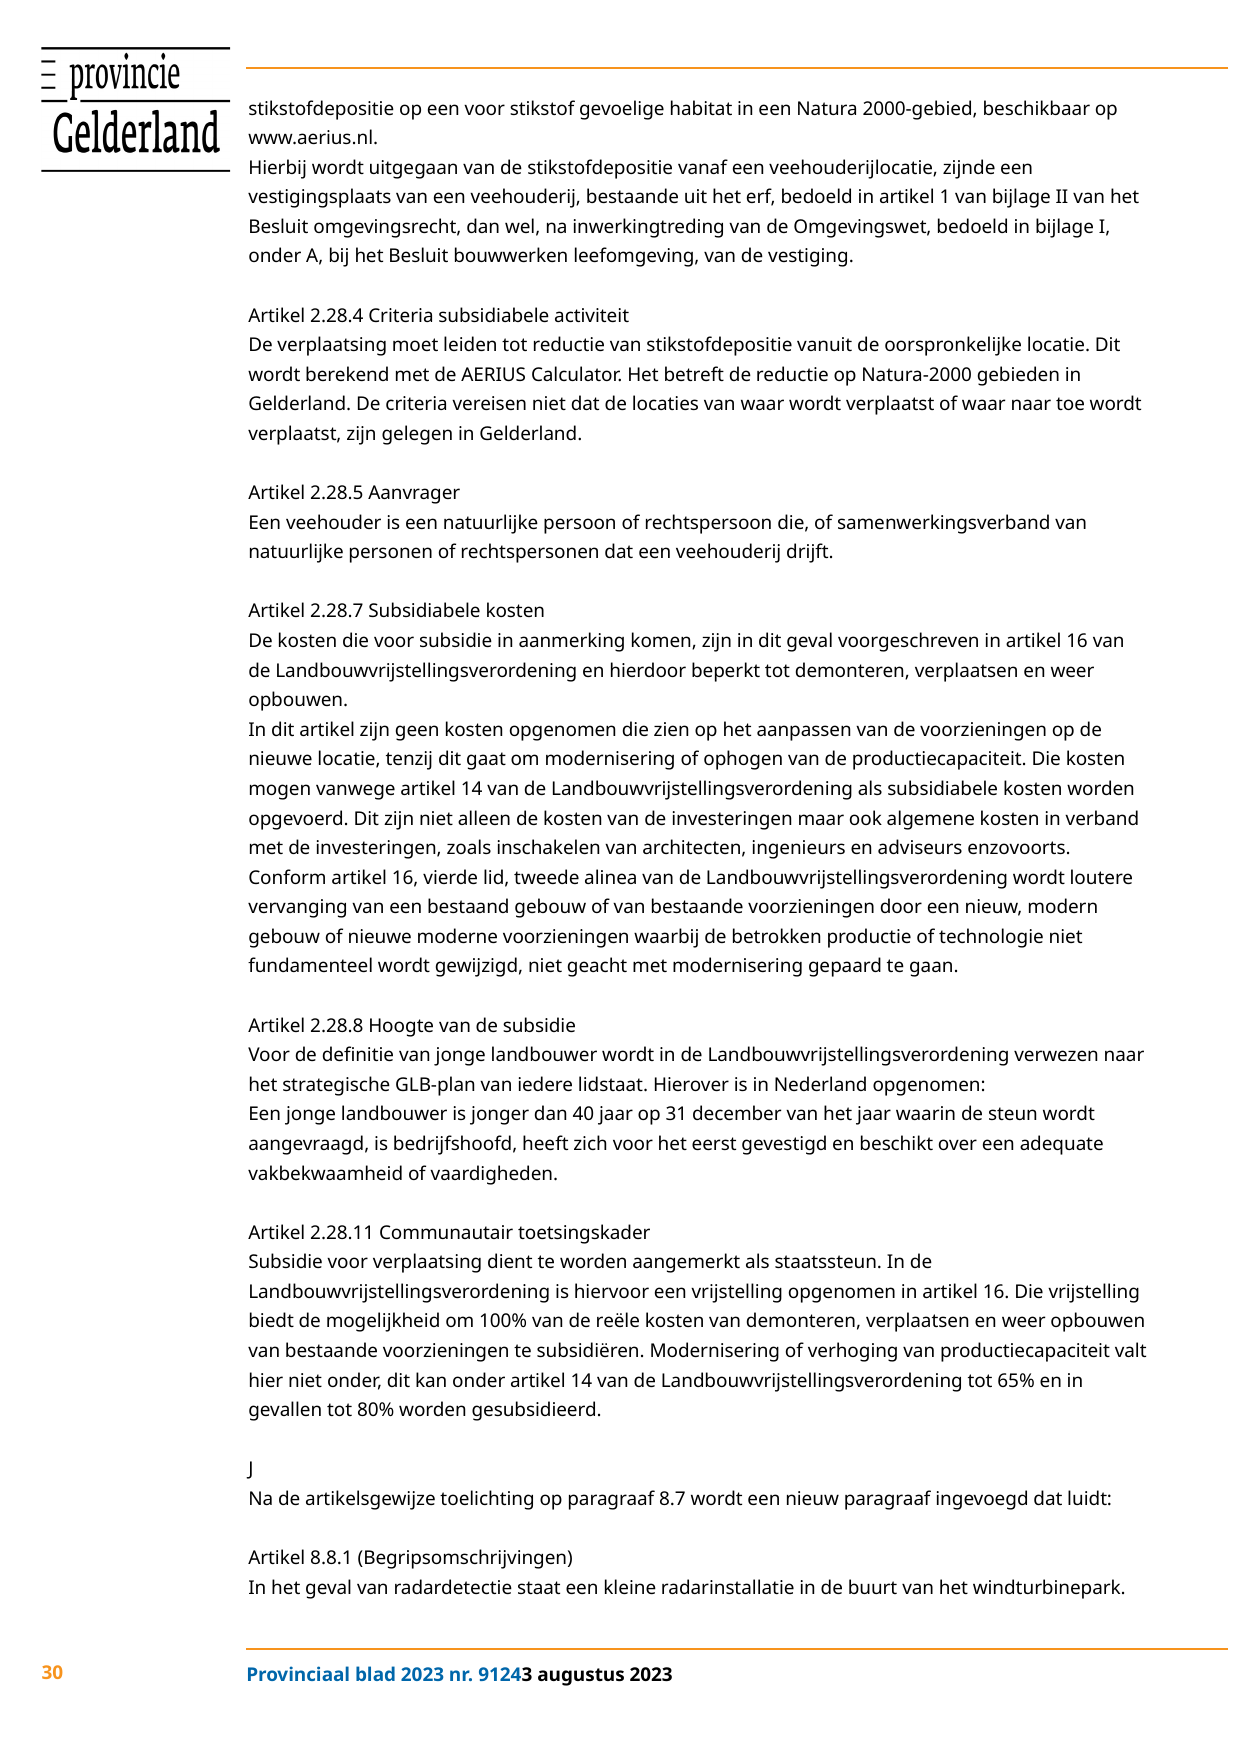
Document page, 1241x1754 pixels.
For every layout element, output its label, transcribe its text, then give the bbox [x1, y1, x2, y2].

text Artikel 2.28.8 Hoogte van de subsidie [248, 1012, 1152, 1038]
text Een veehouder is een natuurlijke persoon of rechtspersoon die, of samenwerkingsverband van natuurlijke personen of rechtspersonen dat een veehouderij drijft. [248, 509, 1152, 564]
text Voor de definitie van jonge landbouwer wordt in de Landbouwvrijstellingsverordening verwezen naar het strategische GLB-plan van iedere lidstaat. Hierover is in Nederland opgenomen: [248, 1041, 1152, 1097]
text Artikel 2.28.4 Criteria subsidiabele activiteit [248, 302, 1152, 328]
text Artikel 2.28.5 Aanvrager [248, 479, 1152, 505]
text In dit artikel zijn geen kosten opgenomen die zien op het aanpassen van de voorzieningen op de nieuwe locatie, tenzij dit gaat om modernisering of ophogen van de productiecapaciteit. Die kosten mogen vanwege artikel 14 van de Landbouwvrijstellingsverordening als subsidiabele kosten worden opgevoerd. Dit zijn niet alleen de kosten van de investeringen maar ook algemene kosten in verband met de investeringen, zoals inschakelen van architecten, ingenieurs en adviseurs enzovoorts. [248, 716, 1152, 860]
text Een jonge landbouwer is jonger dan 40 jaar op 31 december van het jaar waarin de steun wordt aangevraagd, is bedrijfshoofd, heeft zich voor het eerst gevestigd en beschikt over een adequate vakbekwaamheid of vaardigheden. [248, 1101, 1152, 1186]
text De kosten die voor subsidie in aanmerking komen, zijn in dit geval voorgeschreven in artikel 16 van de Landbouwvrijstellingsverordening en hierdoor beperkt tot demonteren, verplaatsen en weer opbouwen. [248, 627, 1152, 712]
text In het geval van radardetectie staat een kleine radarinstallatie in de buurt van het windturbinepark. [248, 1574, 1152, 1600]
text Artikel 8.8.1 (Begripsomschrijvingen) [248, 1544, 1152, 1570]
text Hierbij wordt uitgegaan van de stikstofdepositie vanaf een veehouderijlocatie, zijnde een vestigingsplaats van een veehouderij, bestaande uit het erf, bedoeld in artikel 1 van bijlage II van het Besluit omgevingsrecht, dan wel, na inwerkingtreding van de Omgevingswet, bedoeld in bijlage I, onder A, bij het Besluit bouwwerken leefomgeving, van de vestiging. [248, 154, 1152, 268]
picture [41, 47, 231, 172]
text Artikel 2.28.7 Subsidiabele kosten [248, 598, 1152, 623]
text Subsidie voor verplaatsing dient te worden aangemerkt als staatssteun. In de Landbouwvrijstellingsverordening is hiervoor een vrijstelling opgenomen in artikel 16. Die vrijstelling biedt de mogelijkheid om 100% van de reële kosten van demonteren, verplaatsen en weer opbouwen van bestaande voorzieningen te subsidiëren. Modernisering of verhoging van productiecapaciteit valt hier niet onder, dit kan onder artikel 14 van de Landbouwvrijstellingsverordening tot 65% en in gevallen tot 80% worden gesubsidieerd. [248, 1248, 1152, 1422]
text stikstofdepositie op een voor stikstof gevoelige habitat in een Natura 2000-gebied, beschikbaar op www.aerius.nl. [248, 95, 1152, 150]
text Conform artikel 16, vierde lid, tweede alinea van de Landbouwvrijstellingsverordening wordt loutere vervanging van een bestaand gebouw of van bestaande voorzieningen door een nieuw, modern gebouw of nieuwe moderne voorzieningen waarbij de betrokken productie of technologie niet fundamenteel wordt gewijzigd, niet geacht met modernisering gepaard te gaan. [248, 864, 1152, 978]
text Artikel 2.28.11 Communautair toetsingskader [248, 1219, 1152, 1245]
text De verplaatsing moet leiden tot reductie van stikstofdepositie vanuit de oorspronkelijke locatie. Dit wordt berekend met de AERIUS Calculator. Het betreft de reductie op Natura-2000 gebieden in Gelderland. De criteria vereisen niet dat de locaties van waar wordt verplaatst of waar naar toe wordt verplaatst, zijn gelegen in Gelderland. [248, 331, 1152, 446]
text J [248, 1456, 1152, 1481]
text Na de artikelsgewijze toelichting op paragraaf 8.7 wordt een nieuw paragraaf ingevoegd dat luidt: [248, 1485, 1152, 1511]
